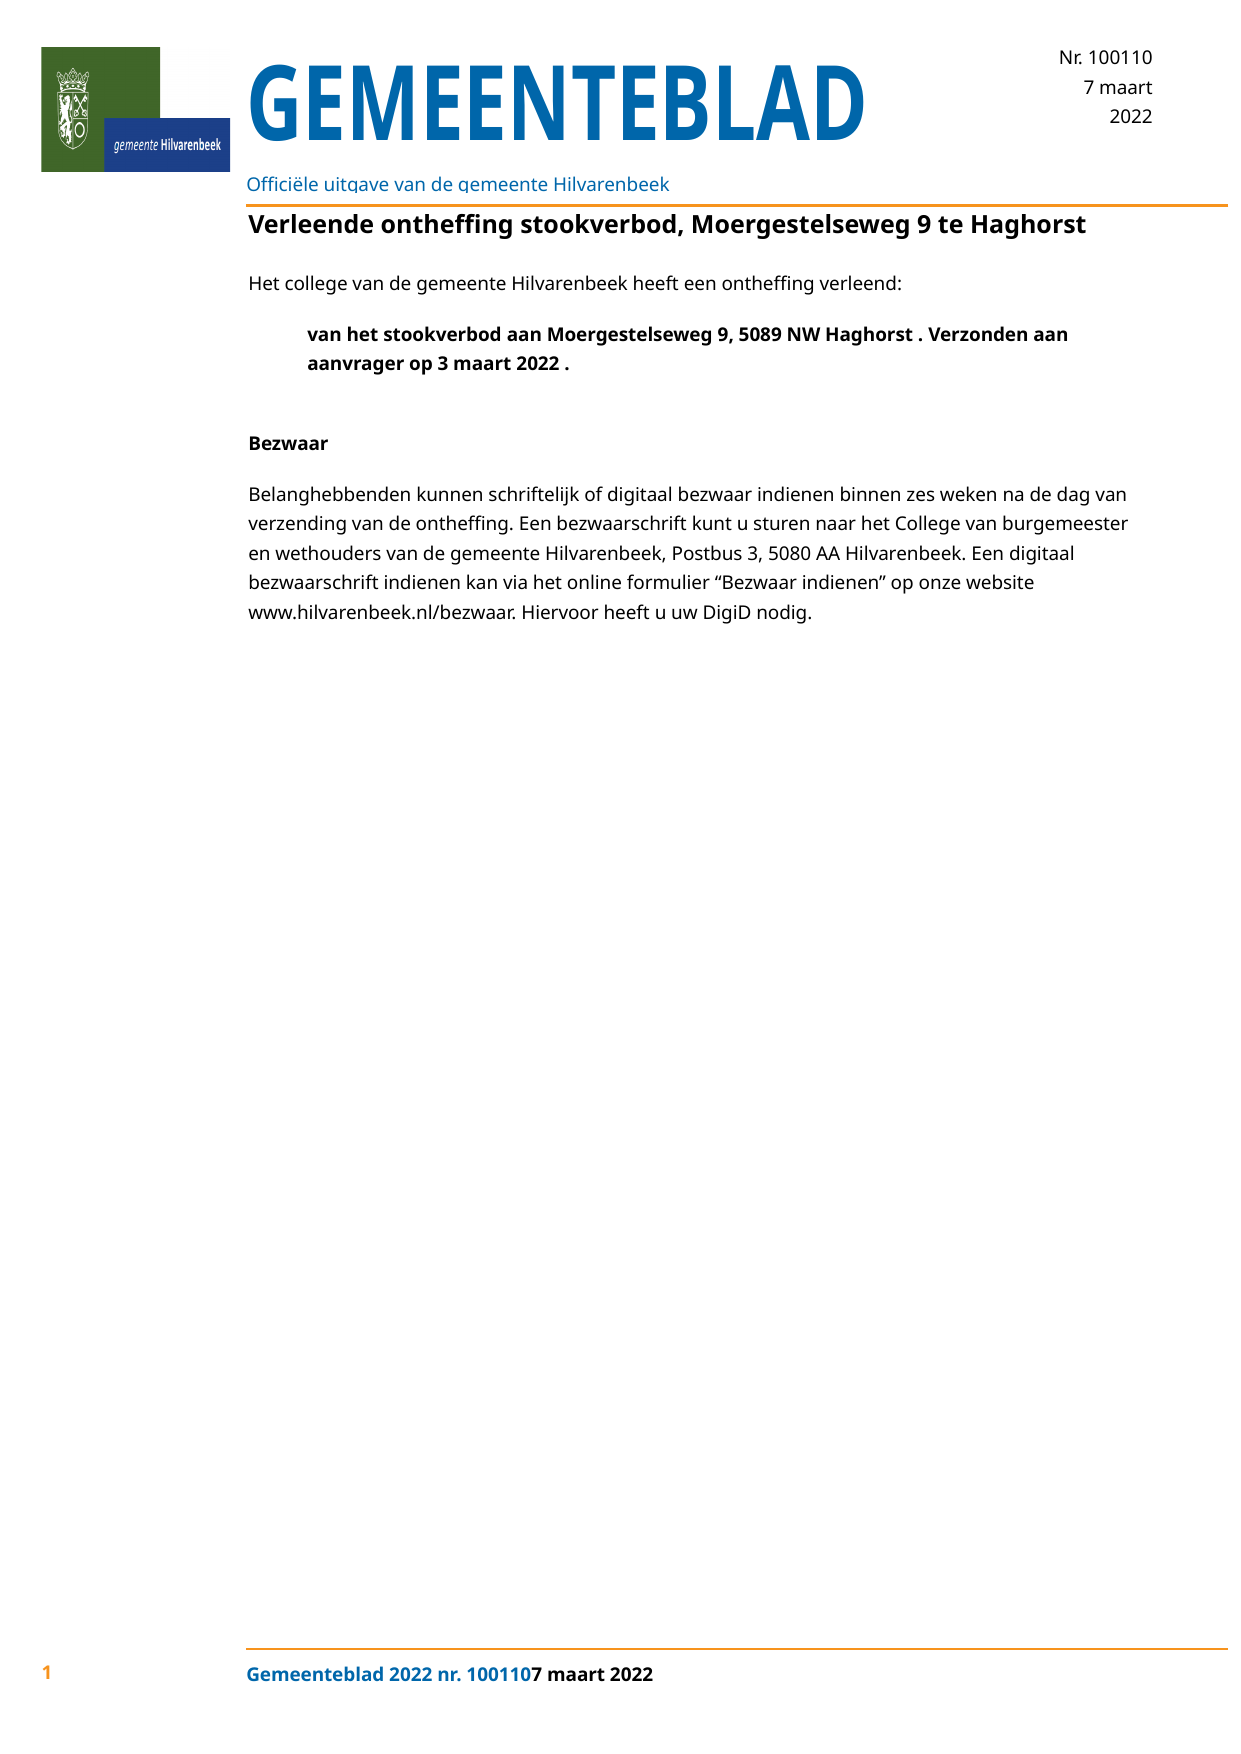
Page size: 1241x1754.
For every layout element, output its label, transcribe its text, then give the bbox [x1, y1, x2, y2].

picture [41, 47, 231, 172]
list van het stookverbod aan Moergestelseweg 9, 5089 NW Haghorst . Verzonden aan aanvrager op 3 maart 2022 . [248, 321, 1152, 376]
text Bezwaar [248, 430, 1152, 456]
text Verleende ontheffing stookverbod, Moergestelseweg 9 te Haghorst [248, 207, 1152, 241]
text Het college van de gemeente Hilvarenbeek heeft een ontheffing verleend: [248, 270, 1152, 296]
text Belanghebbenden kunnen schriftelijk of digitaal bezwaar indienen binnen zes weken na de dag van verzending van de ontheffing. Een bezwaarschrift kunt u sturen naar het College van burgemeester en wethouders van de gemeente Hilvarenbeek, Postbus 3, 5080 AA Hilvarenbeek. Een digitaal bezwaarschrift indienen kan via het online formulier “Bezwaar indienen” op onze website www.hilvarenbeek.nl/bezwaar. Hiervoor heeft u uw DigiD nodig. [248, 481, 1152, 625]
